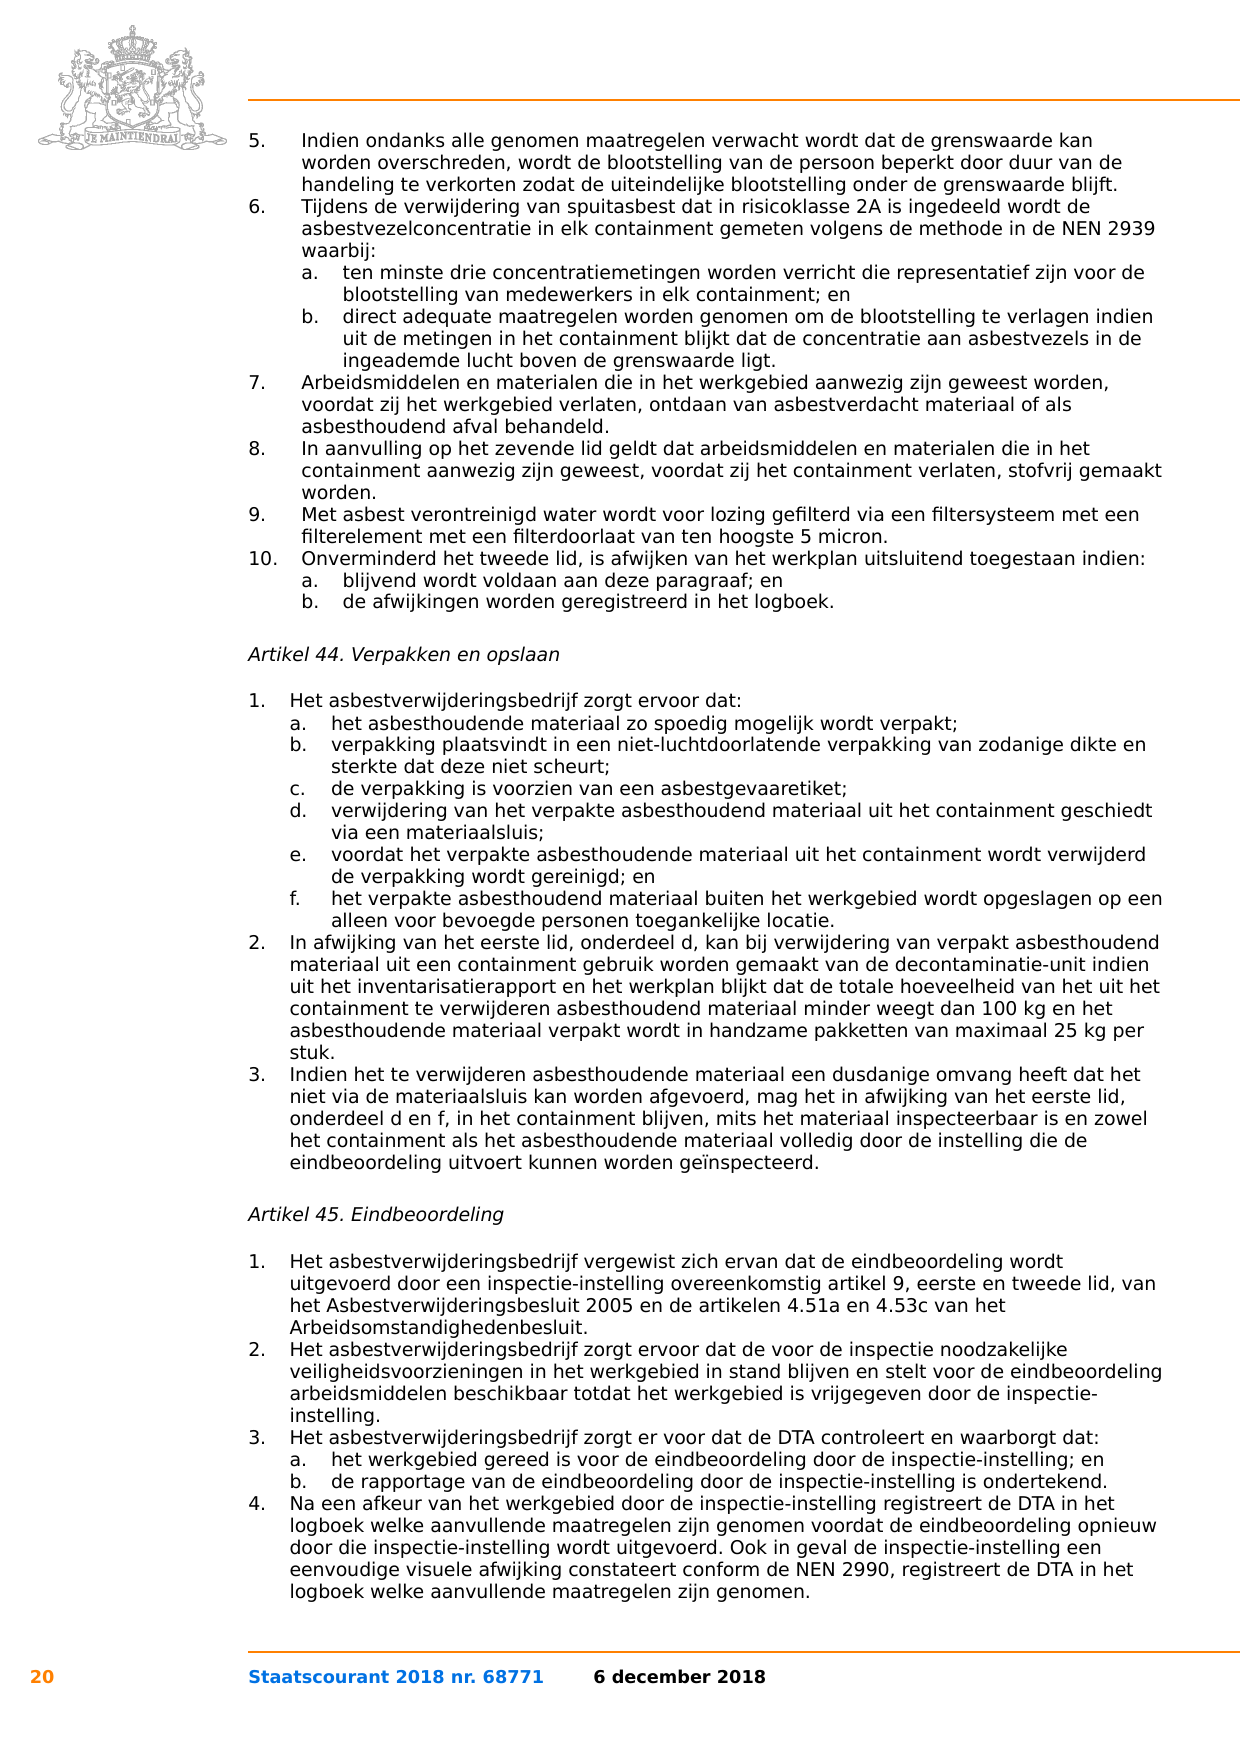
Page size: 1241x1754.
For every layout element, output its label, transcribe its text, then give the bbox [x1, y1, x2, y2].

text 3. Indien het te verwijderen asbesthoudende materiaal een dusdanige omvang heeft dat het niet via de materiaalsluis kan worden afgevoerd, mag het in afwijking van het eerste lid, onderdeel d en f, in het containment blijven, mits het materiaal inspecteerbaar is en zowel het containment als het asbesthoudende materiaal volledig door de instelling die de eindbeoordeling uitvoert kunnen worden geïnspecteerd. [248, 1064, 1163, 1174]
text 9. Met asbest verontreinigd water wordt voor lozing gefilterd via een filtersysteem met een filterelement met een filterdoorlaat van ten hoogste 5 micron. [248, 503, 1163, 547]
text 2. In afwijking van het eerste lid, onderdeel d, kan bij verwijdering van verpakt asbesthoudend materiaal uit een containment gebruik worden gemaakt van de decontaminatie-unit indien uit het inventarisatierapport en het werkplan blijkt dat de totale hoeveelheid van het uit het containment te verwijderen asbesthoudend materiaal minder weegt dan 100 kg en het asbesthoudende materiaal verpakt wordt in handzame pakketten van maximaal 25 kg per stuk. [248, 932, 1163, 1064]
text d. verwijdering van het verpakte asbesthoudend materiaal uit het containment geschiedt via een materiaalsluis; [289, 800, 1163, 844]
subtitle Artikel 44. Verpakken en opslaan [248, 643, 1163, 665]
text a. ten minste drie concentratiemetingen worden verricht die representatief zijn voor de blootstelling van medewerkers in elk containment; en [301, 262, 1163, 306]
text 1. Het asbestverwijderingsbedrijf vergewist zich ervan dat de eindbeoordeling wordt uitgevoerd door een inspectie-instelling overeenkomstig artikel 9, eerste en tweede lid, van het Asbestverwijderingsbesluit 2005 en de artikelen 4.51a en 4.53c van het Arbeidsomstandighedenbesluit. [248, 1251, 1163, 1339]
text e. voordat het verpakte asbesthoudende materiaal uit het containment wordt verwijderd de verpakking wordt gereinigd; en [289, 844, 1163, 888]
text a. blijvend wordt voldaan aan deze paragraaf; en [301, 569, 1163, 591]
text 8. In aanvulling op het zevende lid geldt dat arbeidsmiddelen en materialen die in het containment aanwezig zijn geweest, voordat zij het containment verlaten, stofvrij gemaakt worden. [248, 438, 1163, 503]
text 1. Het asbestverwijderingsbedrijf zorgt ervoor dat: [248, 690, 1163, 712]
text f. het verpakte asbesthoudend materiaal buiten het werkgebied wordt opgeslagen op een alleen voor bevoegde personen toegankelijke locatie. [289, 888, 1163, 932]
text b. de rapportage van de eindbeoordeling door de inspectie-instelling is ondertekend. [289, 1471, 1163, 1493]
text b. direct adequate maatregelen worden genomen om de blootstelling te verlagen indien uit de metingen in het containment blijkt dat de concentratie aan asbestvezels in de ingeademde lucht boven de grenswaarde ligt. [301, 306, 1163, 372]
text 3. Het asbestverwijderingsbedrijf zorgt er voor dat de DTA controleert en waarborgt dat: [248, 1427, 1163, 1449]
text 6. Tijdens de verwijdering van spuitasbest dat in risicoklasse 2A is ingedeeld wordt de asbestvezelconcentratie in elk containment gemeten volgens de methode in de NEN 2939 waarbij: [248, 196, 1163, 262]
text 4. Na een afkeur van het werkgebied door de inspectie-instelling registreert de DTA in het logboek welke aanvullende maatregelen zijn genomen voordat de eindbeoordeling opnieuw door die inspectie-instelling wordt uitgevoerd. Ook in geval de inspectie-instelling een eenvoudige visuele afwijking constateert conform de NEN 2990, registreert de DTA in het logboek welke aanvullende maatregelen zijn genomen. [248, 1493, 1163, 1603]
text a. het werkgebied gereed is voor de eindbeoordeling door de inspectie-instelling; en [289, 1449, 1163, 1471]
text 2. Het asbestverwijderingsbedrijf zorgt ervoor dat de voor de inspectie noodzakelijke veiligheidsvoorzieningen in het werkgebied in stand blijven en stelt voor de eindbeoordeling arbeidsmiddelen beschikbaar totdat het werkgebied is vrijgegeven door de inspectie-instelling. [248, 1339, 1163, 1427]
text 5. Indien ondanks alle genomen maatregelen verwacht wordt dat de grenswaarde kan worden overschreden, wordt de blootstelling van de persoon beperkt door duur van de handeling te verkorten zodat de uiteindelijke blootstelling onder de grenswaarde blijft. [248, 130, 1163, 196]
text b. verpakking plaatsvindt in een niet-luchtdoorlatende verpakking van zodanige dikte en sterkte dat deze niet scheurt; [289, 734, 1163, 778]
text c. de verpakking is voorzien van een asbestgevaaretiket; [289, 778, 1163, 800]
picture [38, 25, 227, 150]
text a. het asbesthoudende materiaal zo spoedig mogelijk wordt verpakt; [289, 712, 1163, 734]
text 7. Arbeidsmiddelen en materialen die in het werkgebied aanwezig zijn geweest worden, voordat zij het werkgebied verlaten, ontdaan van asbestverdacht materiaal of als asbesthoudend afval behandeld. [248, 372, 1163, 438]
subtitle Artikel 45. Eindbeoordeling [248, 1204, 1163, 1226]
text b. de afwijkingen worden geregistreerd in het logboek. [301, 591, 1163, 613]
text 10. Onverminderd het tweede lid, is afwijken van het werkplan uitsluitend toegestaan indien: [248, 547, 1163, 569]
